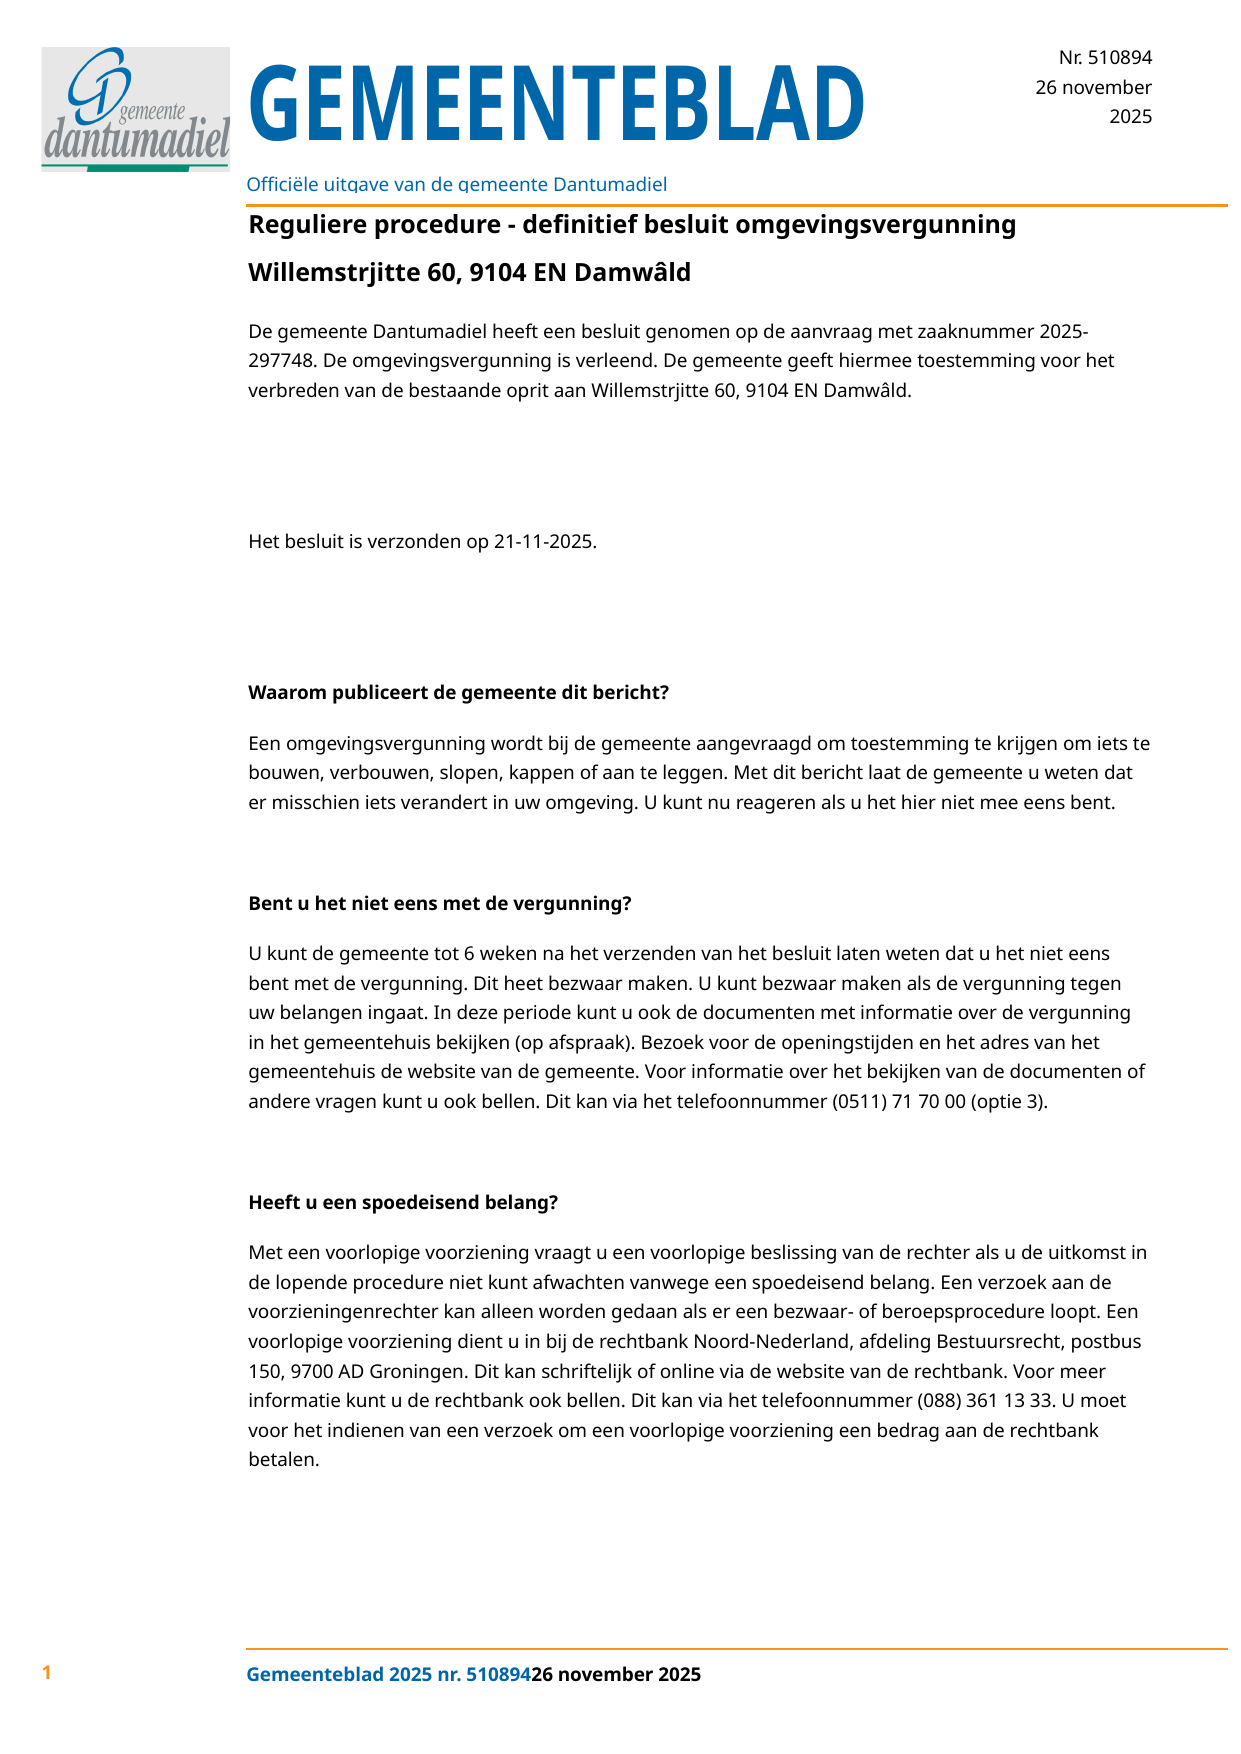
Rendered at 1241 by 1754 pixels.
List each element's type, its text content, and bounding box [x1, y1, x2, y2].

picture [41, 47, 231, 172]
text Reguliere procedure - definitief besluit omgevingsvergunning Willemstrjitte 60, 9104 EN Damwâld [248, 207, 1152, 288]
text Bent u het niet eens met de vergunning? [248, 890, 1152, 916]
text Met een voorlopige voorziening vraagt u een voorlopige beslissing van de rechter als u de uitkomst in de lopende procedure niet kunt afwachten vanwege een spoedeisend belang. Een verzoek aan de voorzieningenrechter kan alleen worden gedaan als er een bezwaar- of beroepsprocedure loopt. Een voorlopige voorziening dient u in bij de rechtbank Noord-Nederland, afdeling Bestuursrecht, postbus 150, 9700 AD Groningen. Dit kan schriftelijk of online via de website van de rechtbank. Voor meer informatie kunt u de rechtbank ook bellen. Dit kan via het telefoonnummer (088) 361 13 33. U moet voor het indienen van een verzoek om een voorlopige voorziening een bedrag aan de rechtbank betalen. [248, 1239, 1152, 1472]
text Het besluit is verzonden op 21-11-2025. [248, 528, 1152, 554]
text Waarom publiceert de gemeente dit bericht? [248, 679, 1152, 705]
text De gemeente Dantumadiel heeft een besluit genomen op de aanvraag met zaaknummer 2025-297748. De omgevingsvergunning is verleend. De gemeente geeft hiermee toestemming voor het verbreden van de bestaande oprit aan Willemstrjitte 60, 9104 EN Damwâld. [248, 318, 1152, 403]
text Heeft u een spoedeisend belang? [248, 1189, 1152, 1215]
text U kunt de gemeente tot 6 weken na het verzenden van het besluit laten weten dat u het niet eens bent met de vergunning. Dit heet bezwaar maken. U kunt bezwaar maken als de vergunning tegen uw belangen ingaat. In deze periode kunt u ook de documenten met informatie over de vergunning in het gemeentehuis bekijken (op afspraak). Bezoek voor de openingstijden en het adres van het gemeentehuis de website van de gemeente. Voor informatie over het bekijken van de documenten of andere vragen kunt u ook bellen. Dit kan via het telefoonnummer (0511) 71 70 00 (optie 3). [248, 940, 1152, 1114]
text Een omgevingsvergunning wordt bij de gemeente aangevraagd om toestemming te krijgen om iets te bouwen, verbouwen, slopen, kappen of aan te leggen. Met dit bericht laat de gemeente u weten dat er misschien iets verandert in uw omgeving. U kunt nu reageren als u het hier niet mee eens bent. [248, 730, 1152, 815]
